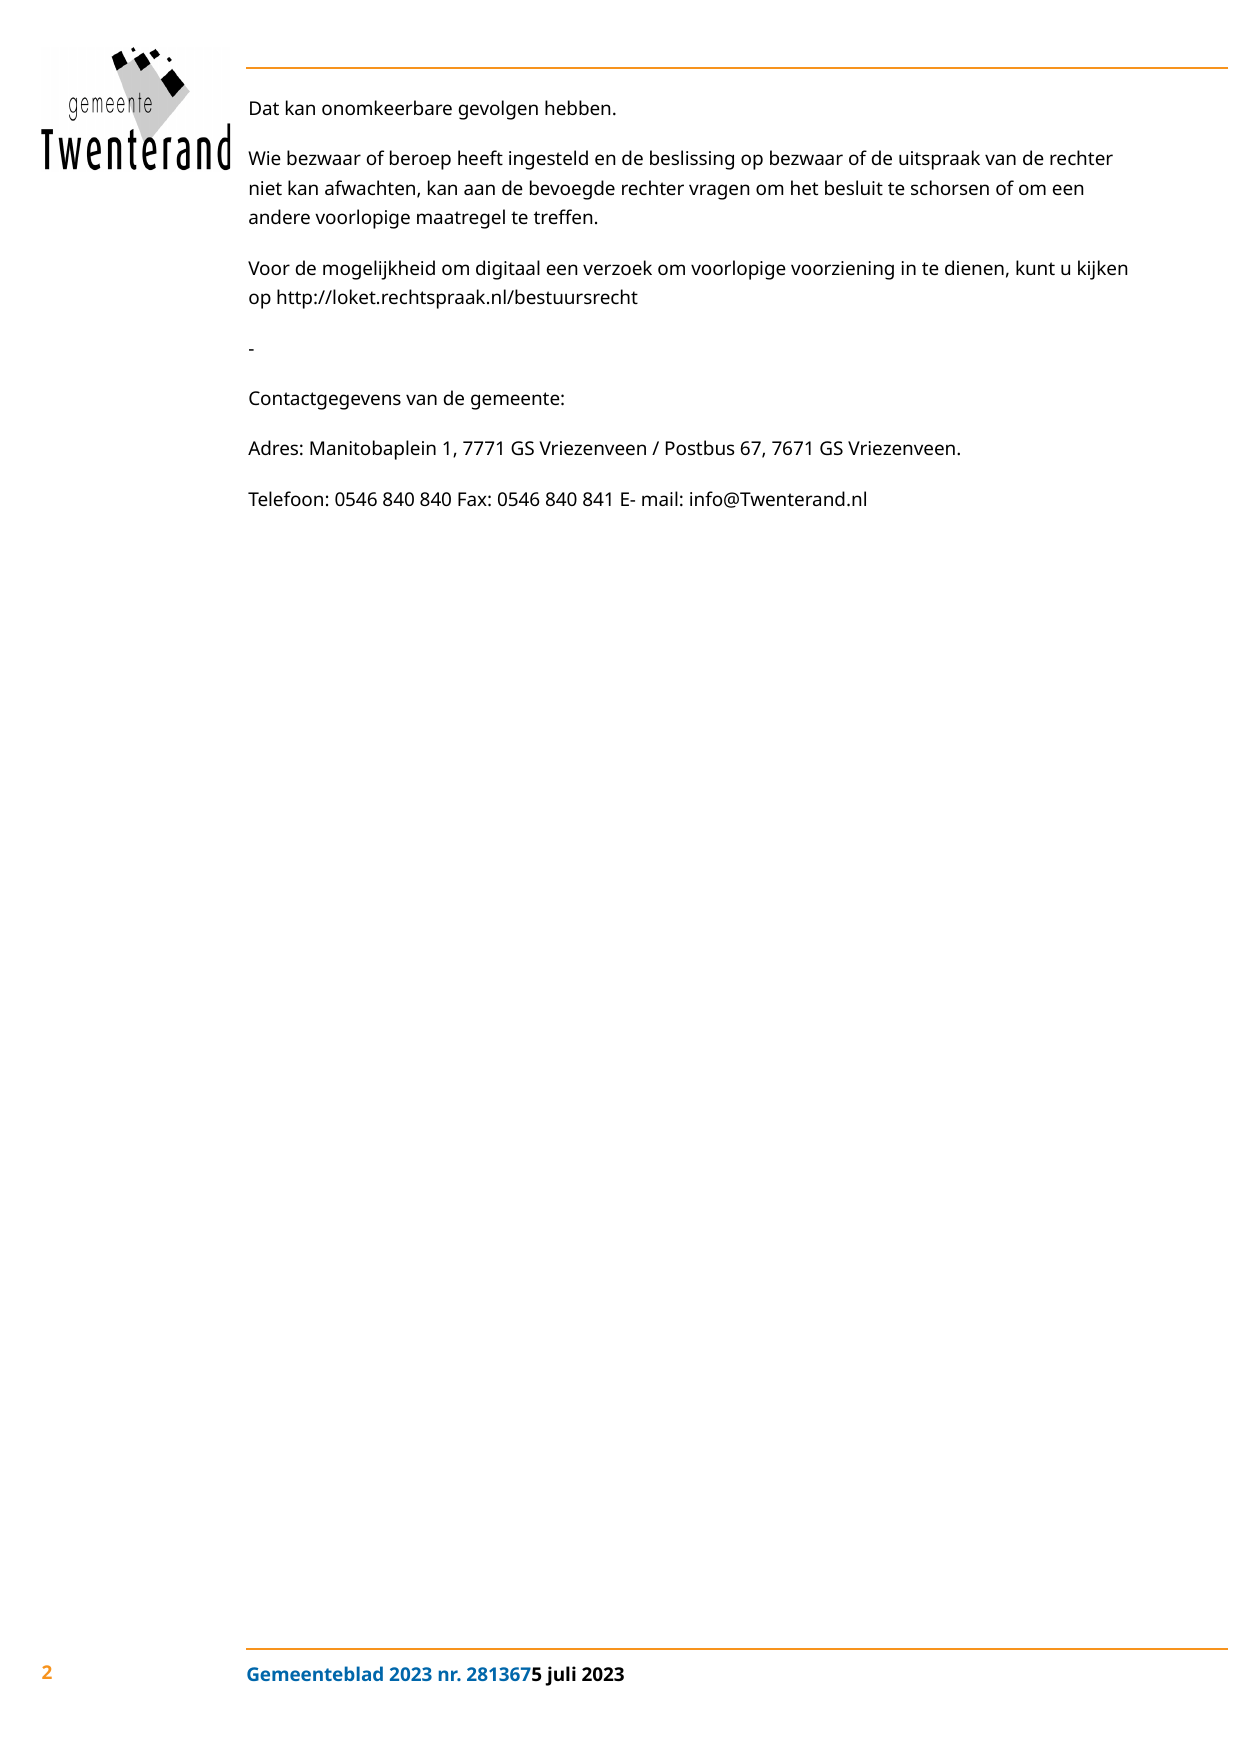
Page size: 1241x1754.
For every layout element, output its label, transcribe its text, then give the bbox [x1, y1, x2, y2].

text Dat kan onomkeerbare gevolgen hebben. [248, 95, 1152, 121]
text Contactgegevens van de gemeente: [248, 385, 1152, 411]
text Wie bezwaar of beroep heeft ingesteld en de beslissing op bezwaar of de uitspraak van de rechter niet kan afwachten, kan aan de bevoegde rechter vragen om het besluit te schorsen of om een andere voorlopige maatregel te treffen. [248, 145, 1152, 230]
text Telefoon: 0546 840 840 Fax: 0546 840 841 E- mail: info@Twenterand.nl [248, 486, 1152, 512]
text - [248, 335, 1152, 361]
text Voor de mogelijkheid om digitaal een verzoek om voorlopige voorziening in te dienen, kunt u kijken op http://loket.rechtspraak.nl/bestuursrecht [248, 255, 1152, 310]
picture [41, 47, 231, 172]
text Adres: Manitobaplein 1, 7771 GS Vriezenveen / Postbus 67, 7671 GS Vriezenveen. [248, 436, 1152, 461]
